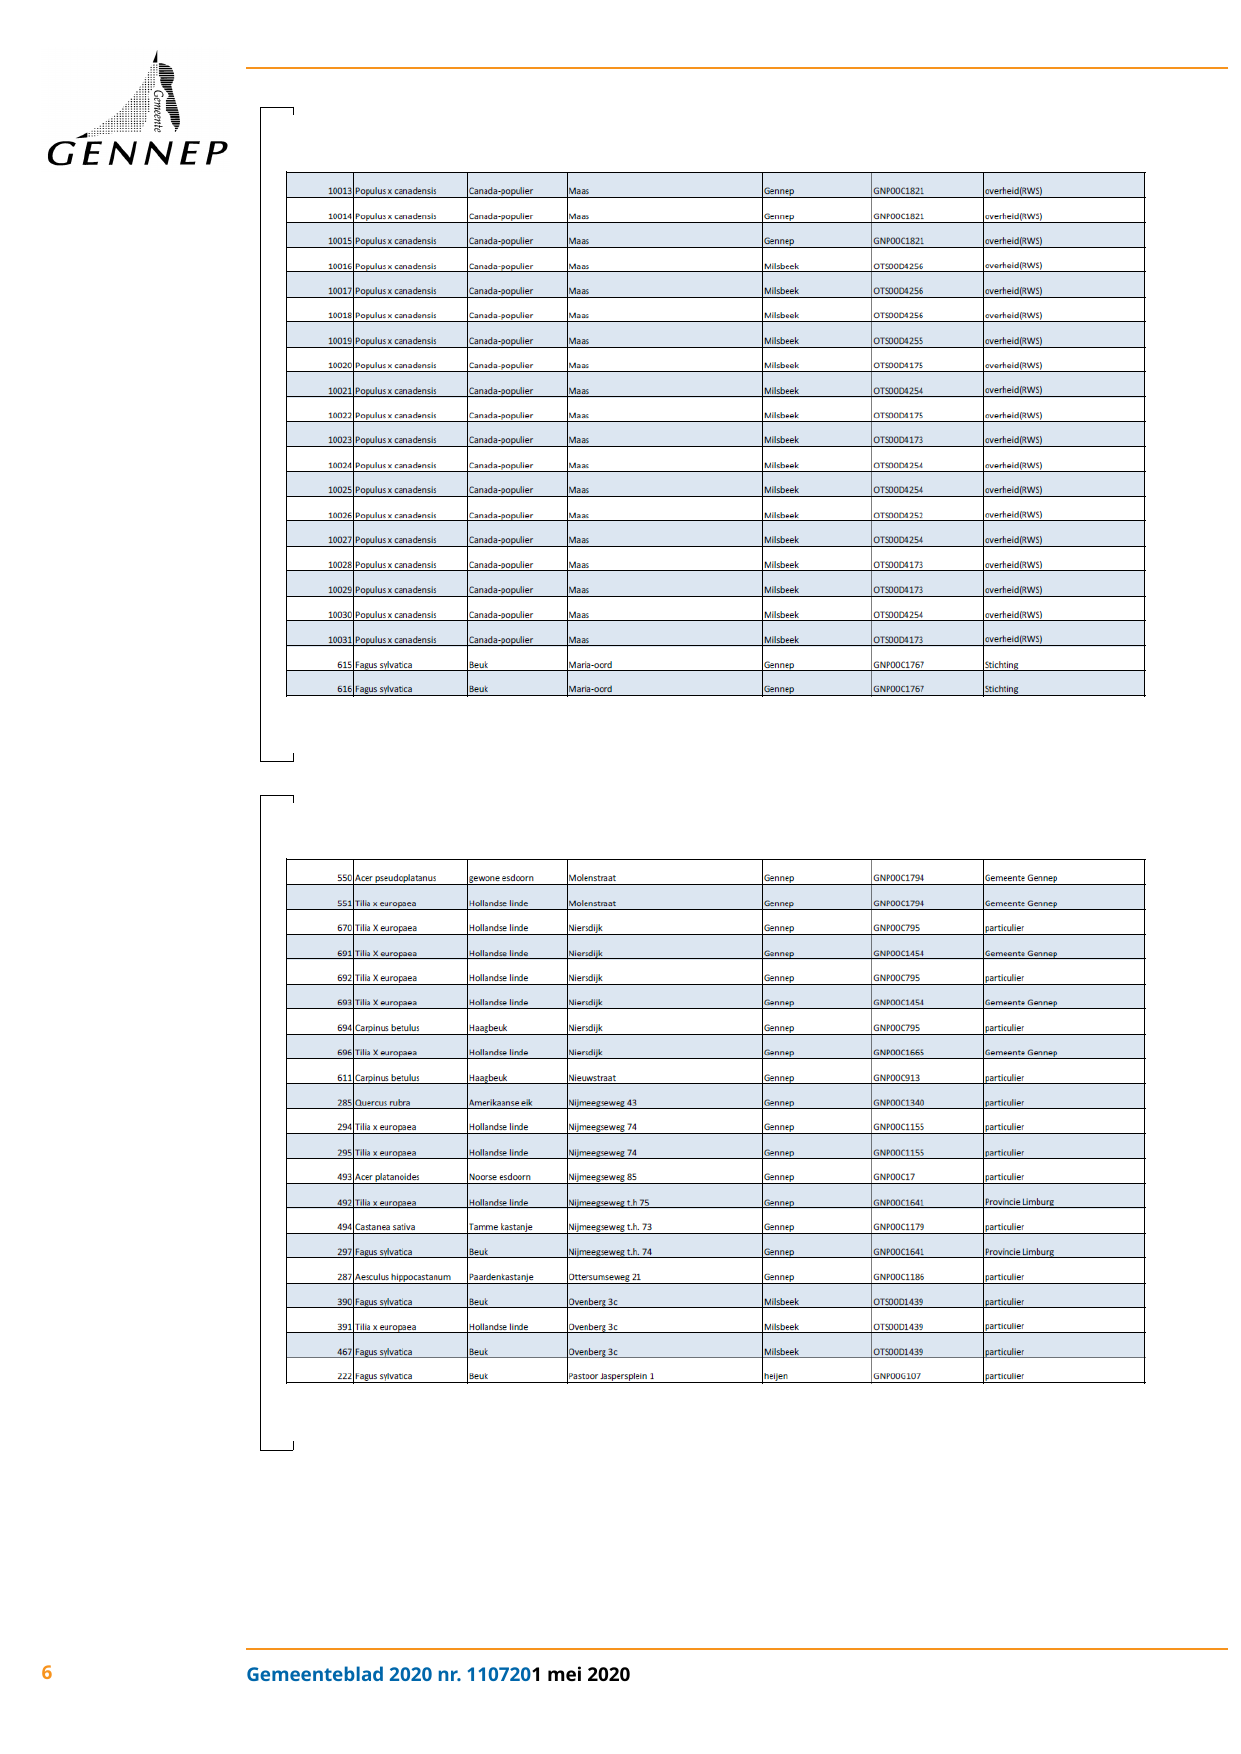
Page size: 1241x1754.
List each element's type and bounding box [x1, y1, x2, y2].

picture [268, 803, 1173, 1441]
picture [268, 115, 1173, 753]
picture [41, 47, 231, 172]
